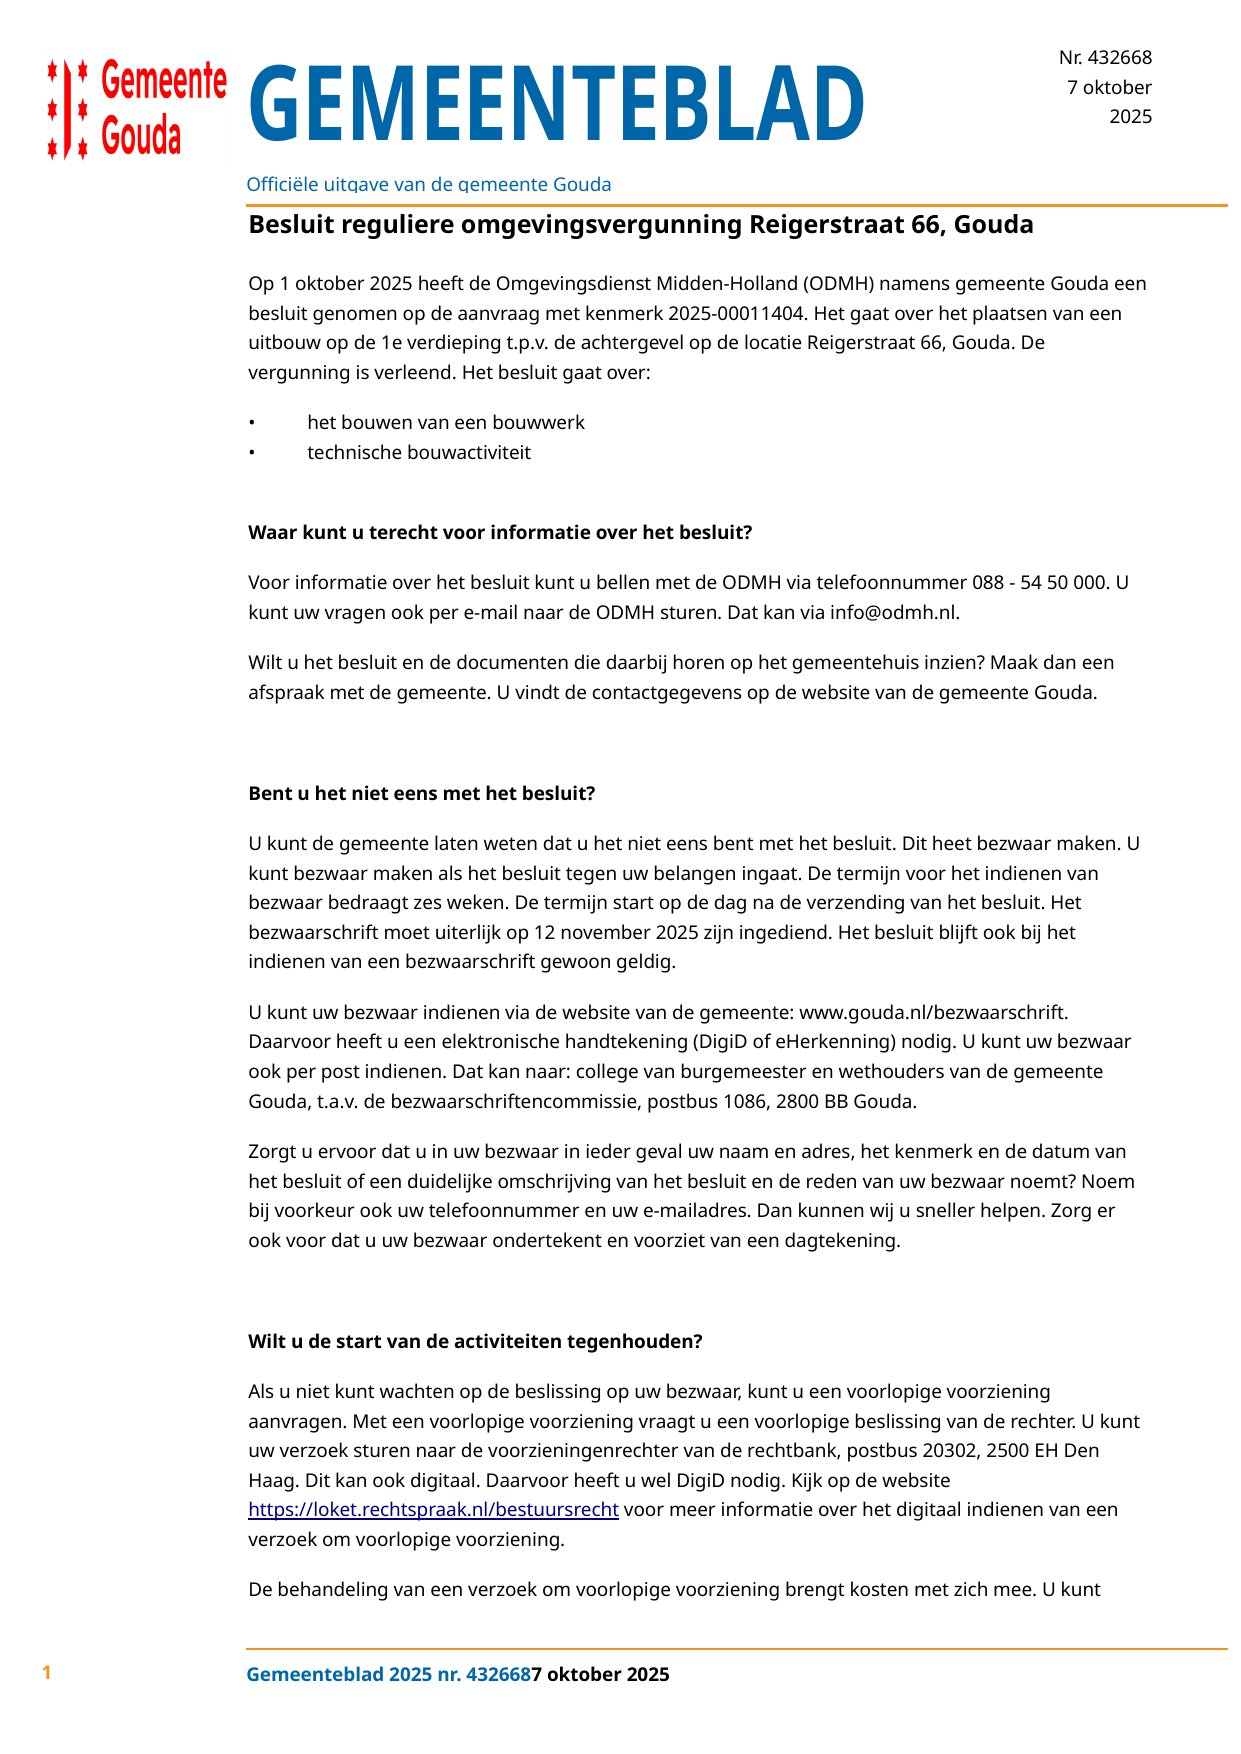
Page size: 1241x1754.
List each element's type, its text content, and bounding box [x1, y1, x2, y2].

text Zorgt u ervoor dat u in uw bezwaar in ieder geval uw naam en adres, het kenmerk en de datum van het besluit of een duidelijke omschrijving van het besluit en de reden van uw bezwaar noemt? Noem bij voorkeur ook uw telefoonnummer en uw e-mailadres. Dan kunnen wij u sneller helpen. Zorg er ook voor dat u uw bezwaar ondertekent en voorziet van een dagtekening. [248, 1138, 1152, 1253]
text Wilt u het besluit en de documenten die daarbij horen op het gemeentehuis inzien? Maak dan een afspraak met de gemeente. U vindt de contactgegevens op de website van de gemeente Gouda. [248, 649, 1152, 705]
list technische bouwactiviteit [248, 439, 1152, 465]
list het bouwen van een bouwwerk [248, 409, 1152, 435]
text Op 1 oktober 2025 heeft de Omgevingsdienst Midden-Holland (ODMH) namens gemeente Gouda een besluit genomen op de aanvraag met kenmerk 2025-00011404. Het gaat over het plaatsen van een uitbouw op de 1e verdieping t.p.v. de achtergevel op de locatie Reigerstraat 66, Gouda. De vergunning is verleend. Het besluit gaat over: [248, 270, 1152, 385]
text U kunt uw bezwaar indienen via de website van de gemeente: www.gouda.nl/bezwaarschrift. Daarvoor heeft u een elektronische handtekening (DigiD of eHerkenning) nodig. U kunt uw bezwaar ook per post indienen. Dat kan naar: college van burgemeester en wethouders van de gemeente Gouda, t.a.v. de bezwaarschriftencommissie, postbus 1086, 2800 BB Gouda. [248, 999, 1152, 1113]
text U kunt de gemeente laten weten dat u het niet eens bent met het besluit. Dit heet bezwaar maken. U kunt bezwaar maken als het besluit tegen uw belangen ingaat. De termijn voor het indienen van bezwaar bedraagt zes weken. De termijn start op de dag na de verzending van het besluit. Het bezwaarschrift moet uiterlijk op 12 november 2025 zijn ingediend. Het besluit blijft ook bij het indienen van een bezwaarschrift gewoon geldig. [248, 830, 1152, 974]
picture [41, 47, 231, 172]
text Waar kunt u terecht voor informatie over het besluit? [248, 519, 1152, 545]
text De behandeling van een verzoek om voorlopige voorziening brengt kosten met zich mee. U kunt [248, 1577, 1152, 1602]
text Wilt u de start van de activiteiten tegenhouden? [248, 1328, 1152, 1353]
text Als u niet kunt wachten op de beslissing op uw bezwaar, kunt u een voorlopige voorziening aanvragen. Met een voorlopige voorziening vraagt u een voorlopige beslissing van de rechter. U kunt uw verzoek sturen naar de voorzieningenrechter van de rechtbank, postbus 20302, 2500 EH Den Haag. Dit kan ook digitaal. Daarvoor heeft u wel DigiD nodig. Kijk op de website https://loket.rechtspraak.nl/bestuursrecht voor meer informatie over het digitaal indienen van een verzoek om voorlopige voorziening. [248, 1378, 1152, 1552]
text Bent u het niet eens met het besluit? [248, 780, 1152, 806]
text Besluit reguliere omgevingsvergunning Reigerstraat 66, Gouda [248, 207, 1152, 241]
text Voor informatie over het besluit kunt u bellen met de ODMH via telefoonnummer 088 - 54 50 000. U kunt uw vragen ook per e-mail naar de ODMH sturen. Dat kan via info@odmh.nl. [248, 569, 1152, 625]
